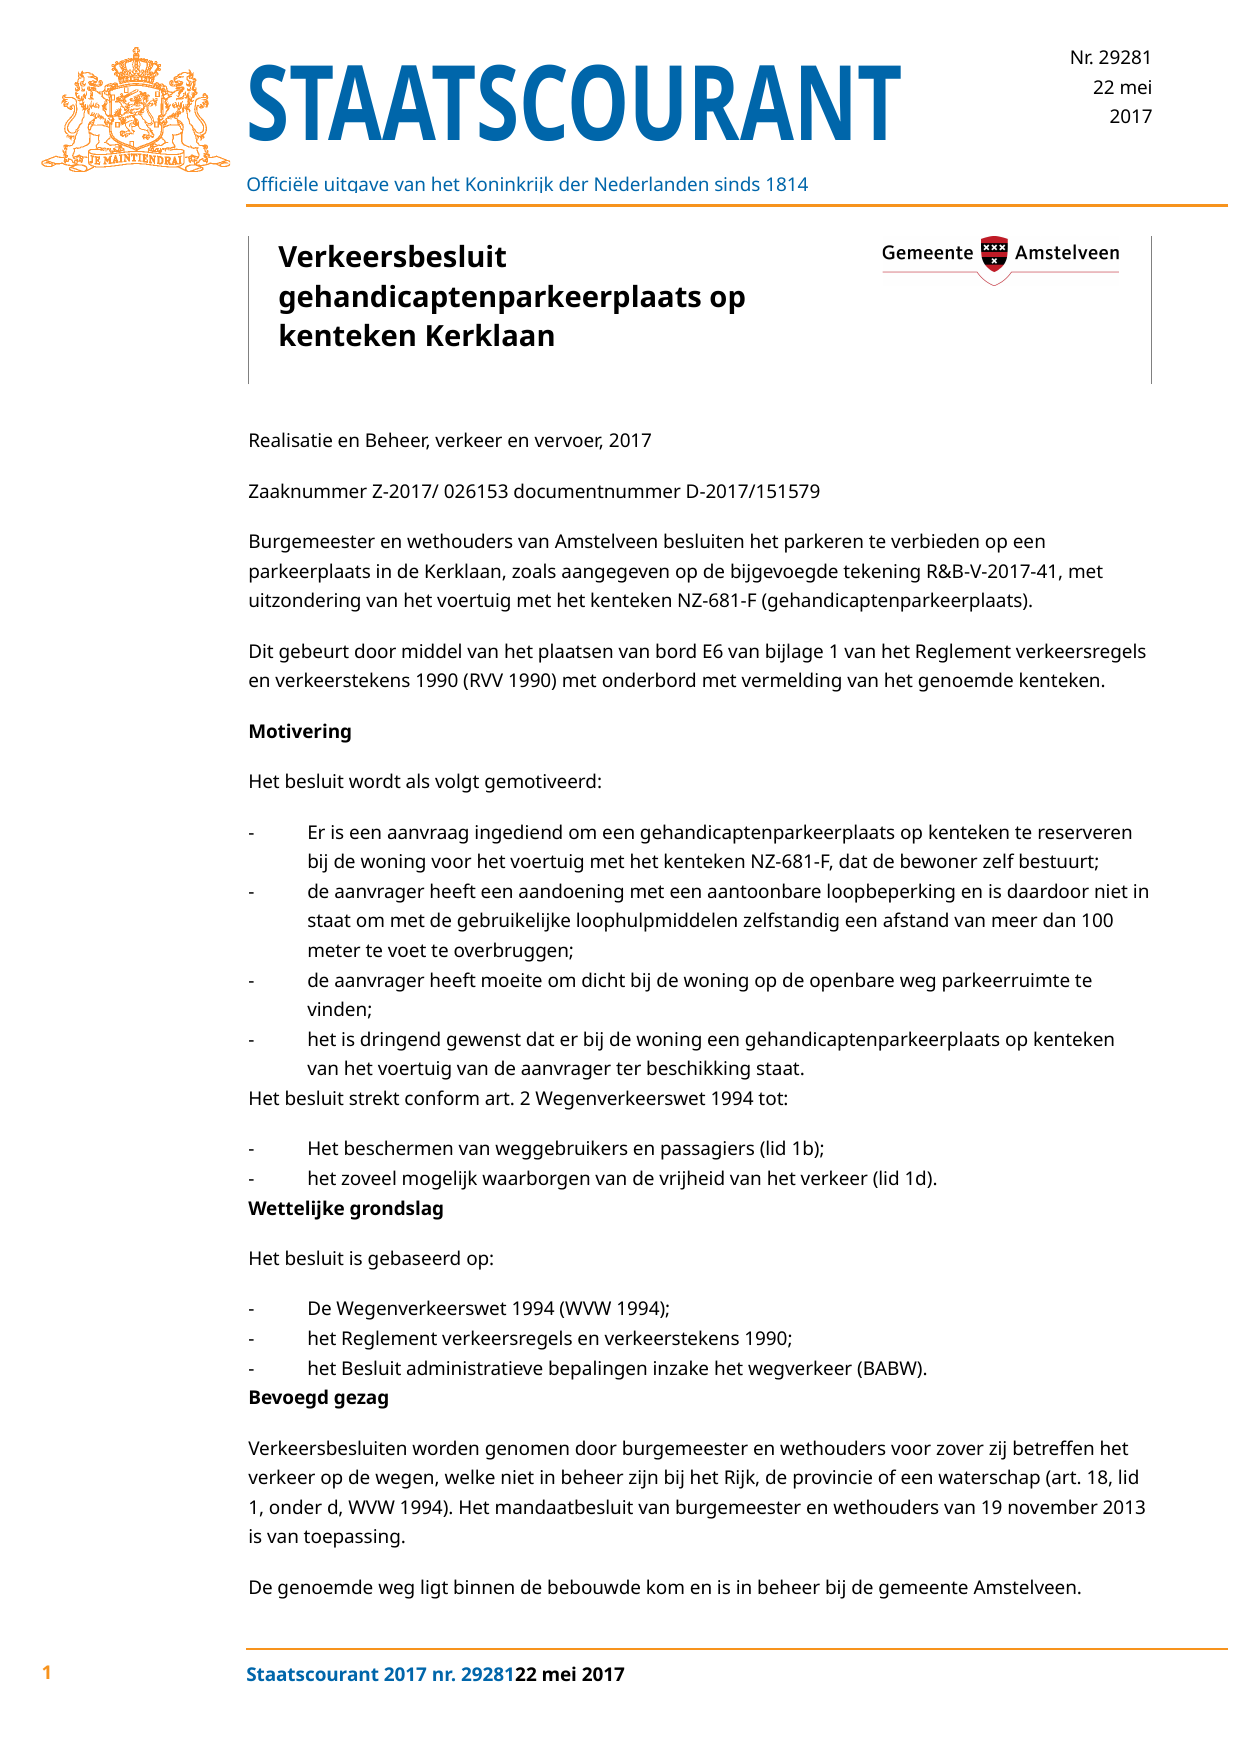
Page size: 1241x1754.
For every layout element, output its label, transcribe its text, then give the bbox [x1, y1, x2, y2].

text De genoemde weg ligt binnen de bebouwde kom en is in beheer bij de gemeente Amstelveen. [248, 1574, 1152, 1599]
list Er is een aanvraag ingediend om een gehandicaptenparkeerplaats op kenteken te reserveren bij de woning voor het voertuig met het kenteken NZ-681-F, dat de bewoner zelf bestuurt; [248, 819, 1152, 874]
text Burgemeester en wethouders van Amstelveen besluiten het parkeren te verbieden op een parkeerplaats in de Kerklaan, zoals aangegeven op de bijgevoegde tekening R&B-V-2017-41, met uitzondering van het voertuig met het kenteken NZ-681-F (gehandicaptenparkeerplaats). [248, 528, 1152, 613]
text Zaaknummer Z-2017/ 026153 documentnummer D-2017/151579 [248, 478, 1152, 504]
text Het besluit wordt als volgt gemotiveerd: [248, 768, 1152, 794]
text Het besluit strekt conform art. 2 Wegenverkeerswet 1994 tot: [248, 1085, 1152, 1111]
list De Wegenverkeerswet 1994 (WVW 1994); [248, 1296, 1152, 1321]
list het is dringend gewenst dat er bij de woning een gehandicaptenparkeerplaats op kenteken van het voertuig van de aanvrager ter beschikking staat. [248, 1026, 1152, 1081]
picture [882, 236, 1119, 286]
text Verkeersbesluiten worden genomen door burgemeester en wethouders voor zover zij betreffen het verkeer op de wegen, welke niet in beheer zijn bij het Rijk, de provincie of een waterschap (art. 18, lid 1, onder d, WVW 1994). Het mandaatbesluit van burgemeester en wethouders van 19 november 2013 is van toepassing. [248, 1435, 1152, 1549]
table_header Verkeersbesluit gehandicaptenparkeerplaats op kenteken Kerklaan [249, 236, 850, 384]
list Het beschermen van weggebruikers en passagiers (lid 1b); [248, 1136, 1152, 1161]
table_header [850, 236, 1151, 384]
list de aanvrager heeft moeite om dicht bij de woning op de openbare weg parkeerruimte te vinden; [248, 967, 1152, 1022]
list het Reglement verkeersregels en verkeerstekens 1990; [248, 1325, 1152, 1351]
text Dit gebeurt door middel van het plaatsen van bord E6 van bijlage 1 van het Reglement verkeersregels en verkeerstekens 1990 (RVV 1990) met onderbord met vermelding van het genoemde kenteken. [248, 638, 1152, 693]
list het Besluit administratieve bepalingen inzake het wegverkeer (BABW). [248, 1355, 1152, 1380]
text Realisatie en Beheer, verkeer en vervoer, 2017 [248, 428, 1152, 453]
text Bevoegd gezag [248, 1384, 1152, 1410]
text Wettelijke grondslag [248, 1195, 1152, 1220]
list de aanvrager heeft een aandoening met een aantoonbare loopbeperking en is daardoor niet in staat om met de gebruikelijke loophulpmiddelen zelfstandig een afstand van meer dan 100 meter te voet te overbruggen; [248, 878, 1152, 963]
list het zoveel mogelijk waarborgen van de vrijheid van het verkeer (lid 1d). [248, 1165, 1152, 1191]
picture [41, 47, 231, 172]
text Het besluit is gebaseerd op: [248, 1245, 1152, 1271]
text Motivering [248, 718, 1152, 744]
